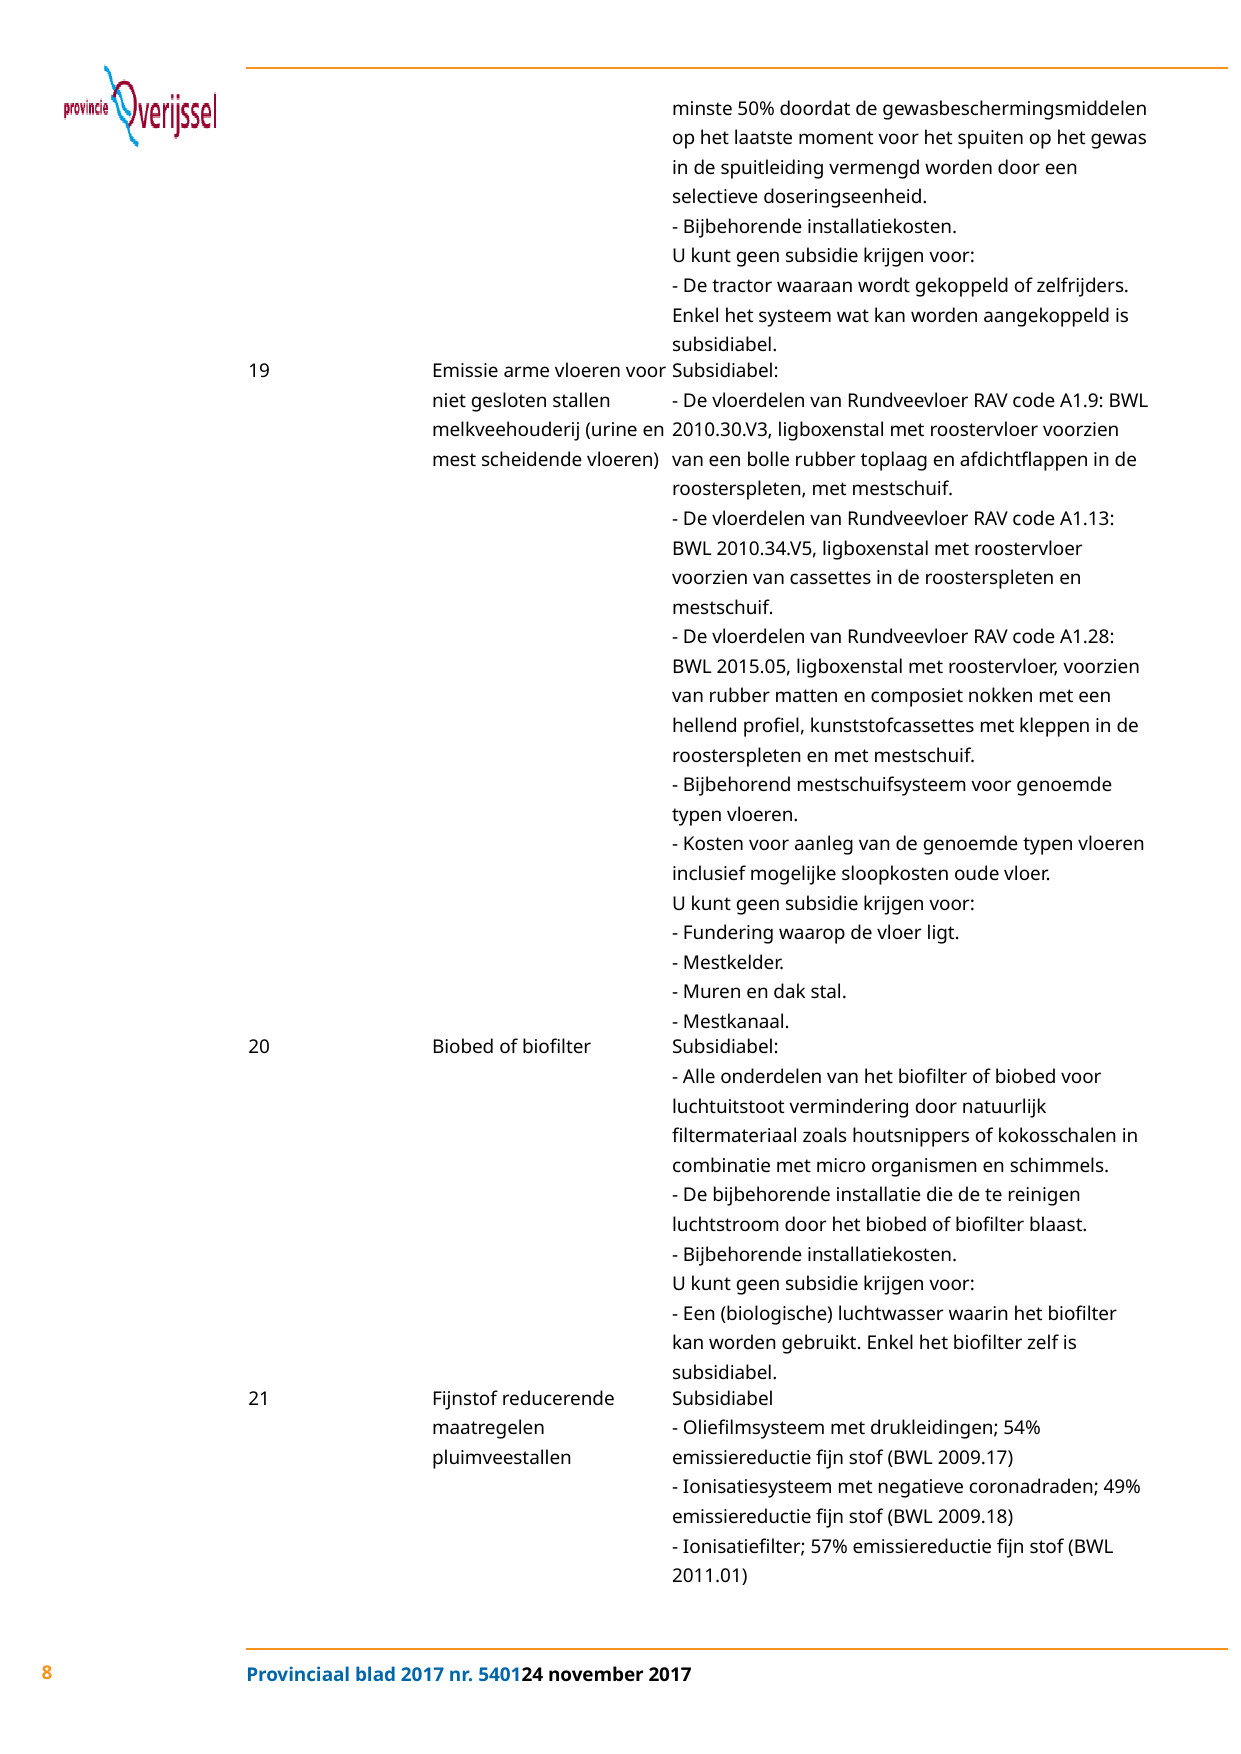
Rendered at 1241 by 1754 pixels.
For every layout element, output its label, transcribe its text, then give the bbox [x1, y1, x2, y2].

table_cell Emissie arme vloeren voor niet gesloten stallen melkveehouderij (urine en mest scheidende vloeren) [432, 357, 672, 1034]
table_cell Biobed of biofilter [432, 1034, 672, 1385]
table_cell Subsidiabel: - Alle onderdelen van het biofilter of biobed voor luchtuitstoot vermindering door natuurlijk filtermateriaal zoals houtsnippers of kokosschalen in combinatie met micro organismen en schimmels. - De bijbehorende installatie die de te reinigen luchtstroom door het biobed of biofilter blaast. - Bijbehorende installatiekosten. U kunt geen subsidie krijgen voor: - Een (biologische) luchtwasser waarin het biofilter kan worden gebruikt. Enkel het biofilter zelf is subsidiabel. [672, 1034, 1152, 1385]
table_cell Subsidiabel: - De vloerdelen van Rundveevloer RAV code A1.9: BWL 2010.30.V3, ligboxenstal met roostervloer voorzien van een bolle rubber toplaag en afdichtflappen in de roosterspleten, met mestschuif. - De vloerdelen van Rundveevloer RAV code A1.13: BWL 2010.34.V5, ligboxenstal met roostervloer voorzien van cassettes in de roosterspleten en mestschuif. - De vloerdelen van Rundveevloer RAV code A1.28: BWL 2015.05, ligboxenstal met roostervloer, voorzien van rubber matten en composiet nokken met een hellend profiel, kunststofcassettes met kleppen in de roosterspleten en met mestschuif. - Bijbehorend mestschuifsysteem voor genoemde typen vloeren. - Kosten voor aanleg van de genoemde typen vloeren inclusief mogelijke sloopkosten oude vloer. U kunt geen subsidie krijgen voor: - Fundering waarop de vloer ligt. - Mestkelder. - Muren en dak stal. - Mestkanaal. [672, 357, 1152, 1034]
table_cell [432, 95, 672, 357]
table_cell Subsidiabel - Oliefilmsysteem met drukleidingen; 54% emissiereductie fijn stof (BWL 2009.17) - Ionisatiesysteem met negatieve coronadraden; 49% emissiereductie fijn stof (BWL 2009.18) - Ionisatiefilter; 57% emissiereductie fijn stof (BWL 2011.01) [672, 1385, 1152, 1588]
table_cell 20 [248, 1034, 432, 1385]
table_cell [248, 95, 432, 357]
table_cell minste 50% doordat de gewasbeschermingsmiddelen op het laatste moment voor het spuiten op het gewas in de spuitleiding vermengd worden door een selectieve doseringseenheid. - Bijbehorende installatiekosten. U kunt geen subsidie krijgen voor: - De tractor waaraan wordt gekoppeld of zelfrijders. Enkel het systeem wat kan worden aangekoppeld is subsidiabel. [672, 95, 1152, 357]
picture [41, 47, 231, 172]
table_cell Fijnstof reducerende maatregelen pluimveestallen [432, 1385, 672, 1588]
table_cell 19 [248, 357, 432, 1034]
table_cell 21 [248, 1385, 432, 1588]
